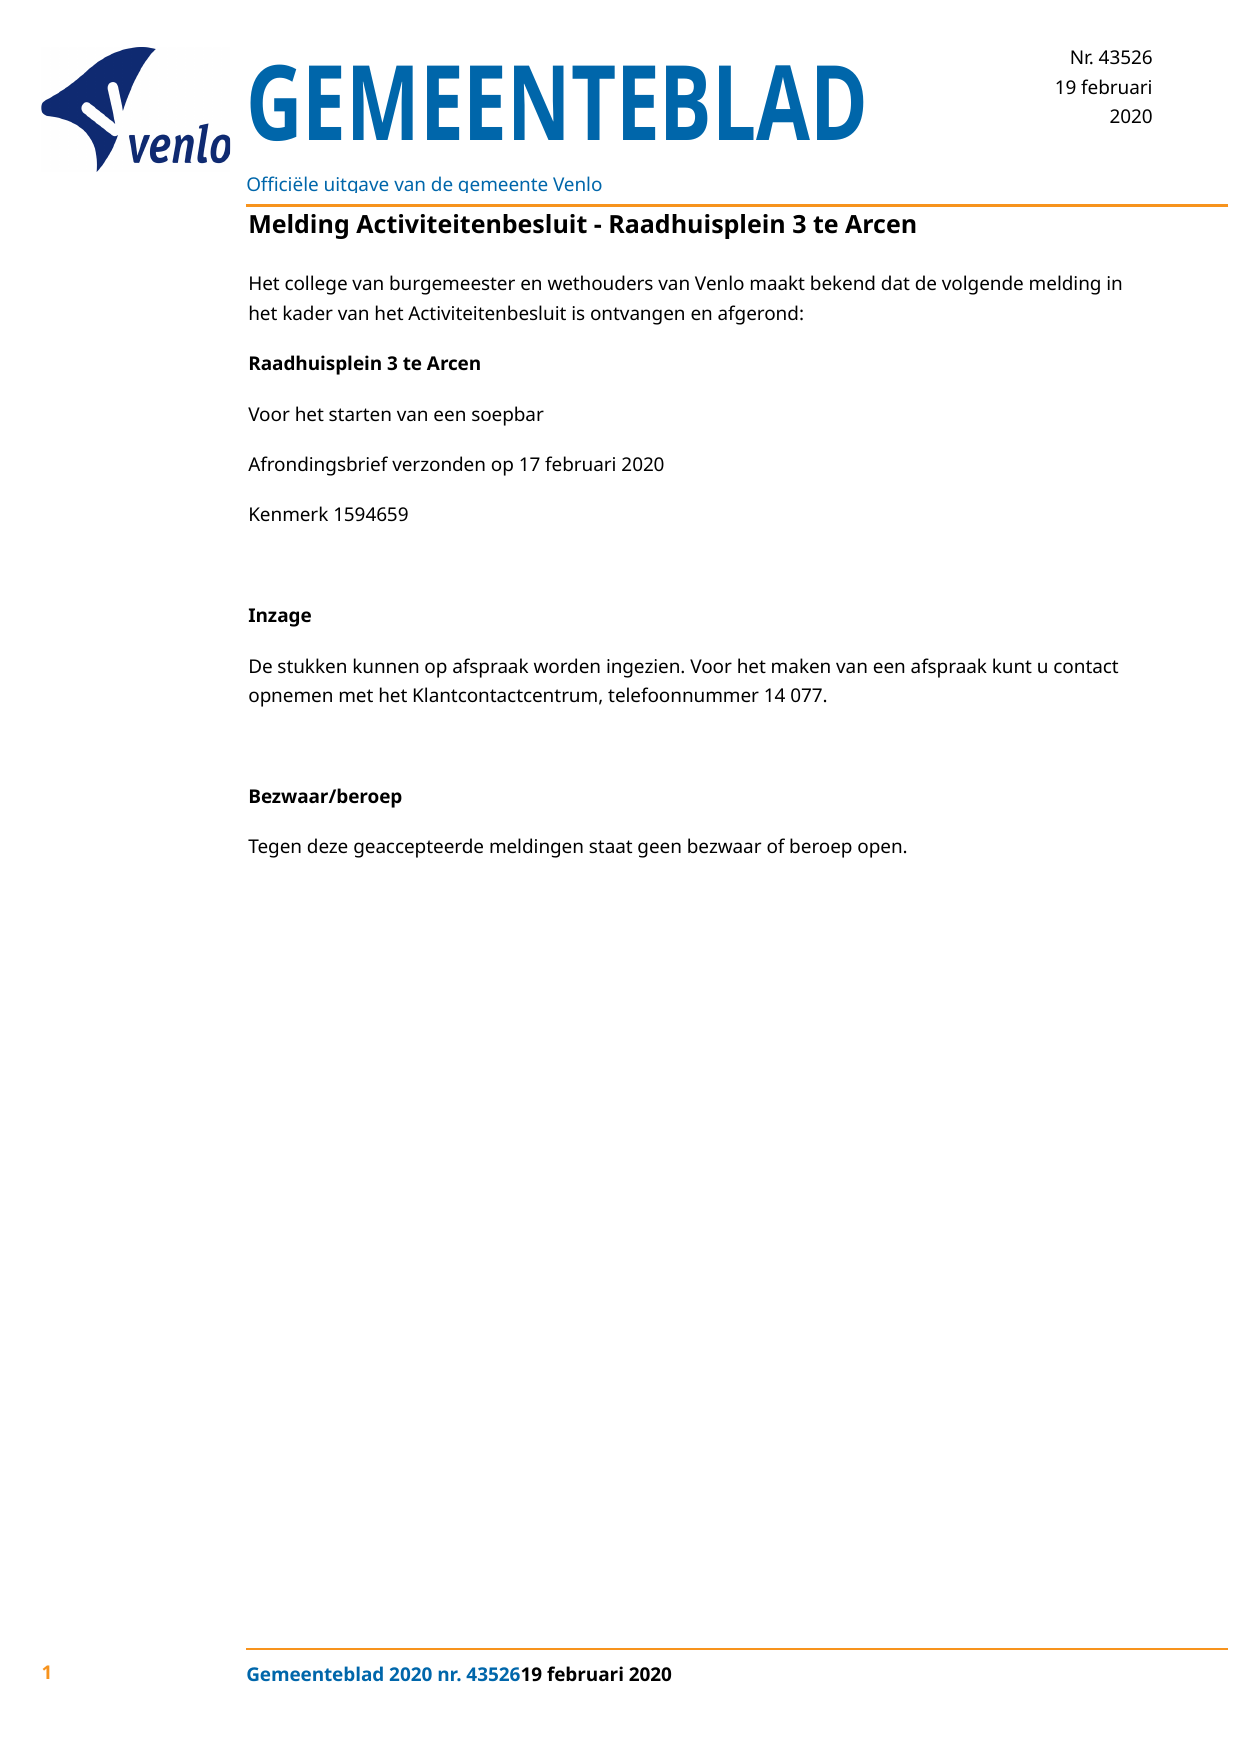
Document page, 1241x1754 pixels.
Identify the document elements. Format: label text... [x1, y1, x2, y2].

text Bezwaar/beroep [248, 783, 1152, 809]
text Het college van burgemeester en wethouders van Venlo maakt bekend dat de volgende melding in het kader van het Activiteitenbesluit is ontvangen en afgerond: [248, 270, 1152, 326]
text Inzage [248, 602, 1152, 628]
text De stukken kunnen op afspraak worden ingezien. Voor het maken van een afspraak kunt u contact opnemen met het Klantcontactcentrum, telefoonnummer 14 077. [248, 653, 1152, 708]
text Afrondingsbrief verzonden op 17 februari 2020 [248, 451, 1152, 477]
text Voor het starten van een soepbar [248, 401, 1152, 426]
text Kenmerk 1594659 [248, 502, 1152, 527]
text Raadhuisplein 3 te Arcen [248, 350, 1152, 376]
text Tegen deze geaccepteerde meldingen staat geen bezwaar of beroep open. [248, 834, 1152, 859]
text Melding Activiteitenbesluit - Raadhuisplein 3 te Arcen [248, 207, 1152, 241]
picture [41, 47, 231, 172]
